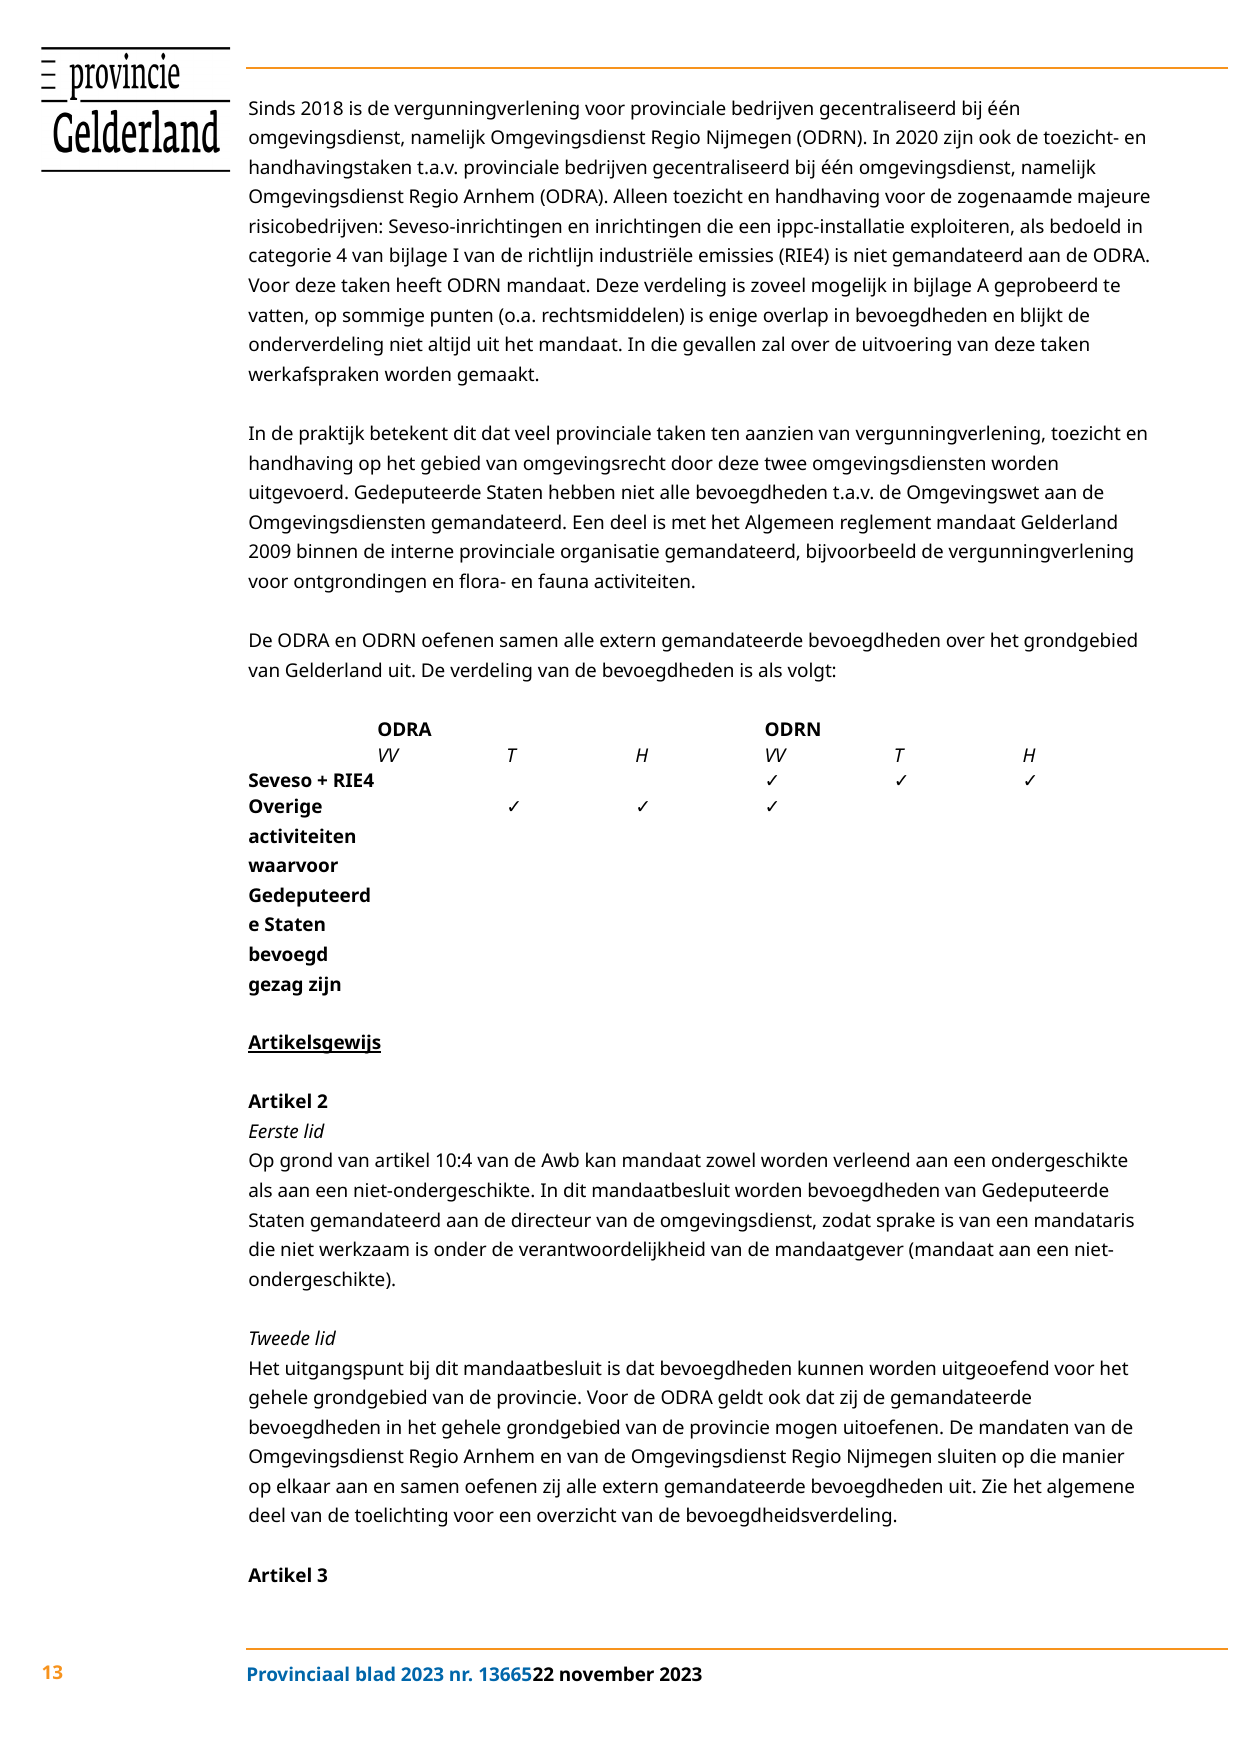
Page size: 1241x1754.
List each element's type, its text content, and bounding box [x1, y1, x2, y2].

table_cell [377, 768, 506, 793]
table_cell H [1023, 742, 1152, 768]
table_cell Overige activiteiten waarvoor Gedeputeerde Staten bevoegd gezag zijn [248, 793, 377, 997]
table_cell [248, 742, 377, 768]
text Artikel 2 [248, 1088, 1152, 1114]
text Tweede lid [248, 1325, 1152, 1351]
table_header [248, 716, 377, 742]
table_cell T [506, 742, 635, 768]
text In de praktijk betekent dit dat veel provinciale taken ten aanzien van vergunningverlening, toezicht en handhaving op het gebied van omgevingsrecht door deze twee omgevingsdiensten worden uitgevoerd. Gedeputeerde Staten hebben niet alle bevoegdheden t.a.v. de Omgevingswet aan de Omgevingsdiensten gemandateerd. Een deel is met het Algemeen reglement mandaat Gelderland 2009 binnen de interne provinciale organisatie gemandateerd, bijvoorbeeld de vergunningverlening voor ontgrondingen en flora- en fauna activiteiten. [248, 420, 1152, 594]
text Op grond van artikel 10:4 van de Awb kan mandaat zowel worden verleend aan een ondergeschikte als aan een niet-ondergeschikte. In dit mandaatbesluit worden bevoegdheden van Gedeputeerde Staten gemandateerd aan de directeur van de omgevingsdienst, zodat sprake is van een mandataris die niet werkzaam is onder de verantwoordelijkheid van de mandaatgever (mandaat aan een niet-ondergeschikte). [248, 1148, 1152, 1292]
picture [41, 47, 231, 172]
table_cell ✓ [506, 793, 635, 997]
text Artikel 3 [248, 1562, 1152, 1588]
table_cell ✓ [764, 793, 893, 997]
table_cell VV [377, 742, 506, 768]
table_cell H [635, 742, 764, 768]
table_header ODRN [764, 716, 1152, 742]
table_cell ✓ [635, 793, 764, 997]
text Artikelsgewijs [248, 1029, 1152, 1055]
table_cell T [894, 742, 1022, 768]
text Sinds 2018 is de vergunningverlening voor provinciale bedrijven gecentraliseerd bij één omgevingsdienst, namelijk Omgevingsdienst Regio Nijmegen (ODRN). In 2020 zijn ook de toezicht- en handhavingstaken t.a.v. provinciale bedrijven gecentraliseerd bij één omgevingsdienst, namelijk Omgevingsdienst Regio Arnhem (ODRA). Alleen toezicht en handhaving voor de zogenaamde majeure risicobedrijven: Seveso-inrichtingen en inrichtingen die een ippc-installatie exploiteren, als bedoeld in categorie 4 van bijlage I van de richtlijn industriële emissies (RIE4) is niet gemandateerd aan de ODRA. Voor deze taken heeft ODRN mandaat. Deze verdeling is zoveel mogelijk in bijlage A geprobeerd te vatten, op sommige punten (o.a. rechtsmiddelen) is enige overlap in bevoegdheden en blijkt de onderverdeling niet altijd uit het mandaat. In die gevallen zal over de uitvoering van deze taken werkafspraken worden gemaakt. [248, 95, 1152, 387]
table_cell [1023, 793, 1152, 997]
table_cell VV [764, 742, 893, 768]
table_cell [894, 793, 1022, 997]
table_cell Seveso + RIE4 [248, 768, 377, 793]
text Eerste lid [248, 1118, 1152, 1144]
table_cell ✓ [764, 768, 893, 793]
table_cell [377, 793, 506, 997]
table_cell ✓ [894, 768, 1022, 793]
table_cell [635, 768, 764, 793]
table_cell [506, 768, 635, 793]
text Het uitgangspunt bij dit mandaatbesluit is dat bevoegdheden kunnen worden uitgeoefend voor het gehele grondgebied van de provincie. Voor de ODRA geldt ook dat zij de gemandateerde bevoegdheden in het gehele grondgebied van de provincie mogen uitoefenen. De mandaten van de Omgevingsdienst Regio Arnhem en van de Omgevingsdienst Regio Nijmegen sluiten op die manier op elkaar aan en samen oefenen zij alle extern gemandateerde bevoegdheden uit. Zie het algemene deel van de toelichting voor een overzicht van de bevoegdheidsverdeling. [248, 1355, 1152, 1528]
table_cell ✓ [1023, 768, 1152, 793]
table_header ODRA [377, 716, 764, 742]
text De ODRA en ODRN oefenen samen alle extern gemandateerde bevoegdheden over het grondgebied van Gelderland uit. De verdeling van de bevoegdheden is als volgt: [248, 627, 1152, 683]
